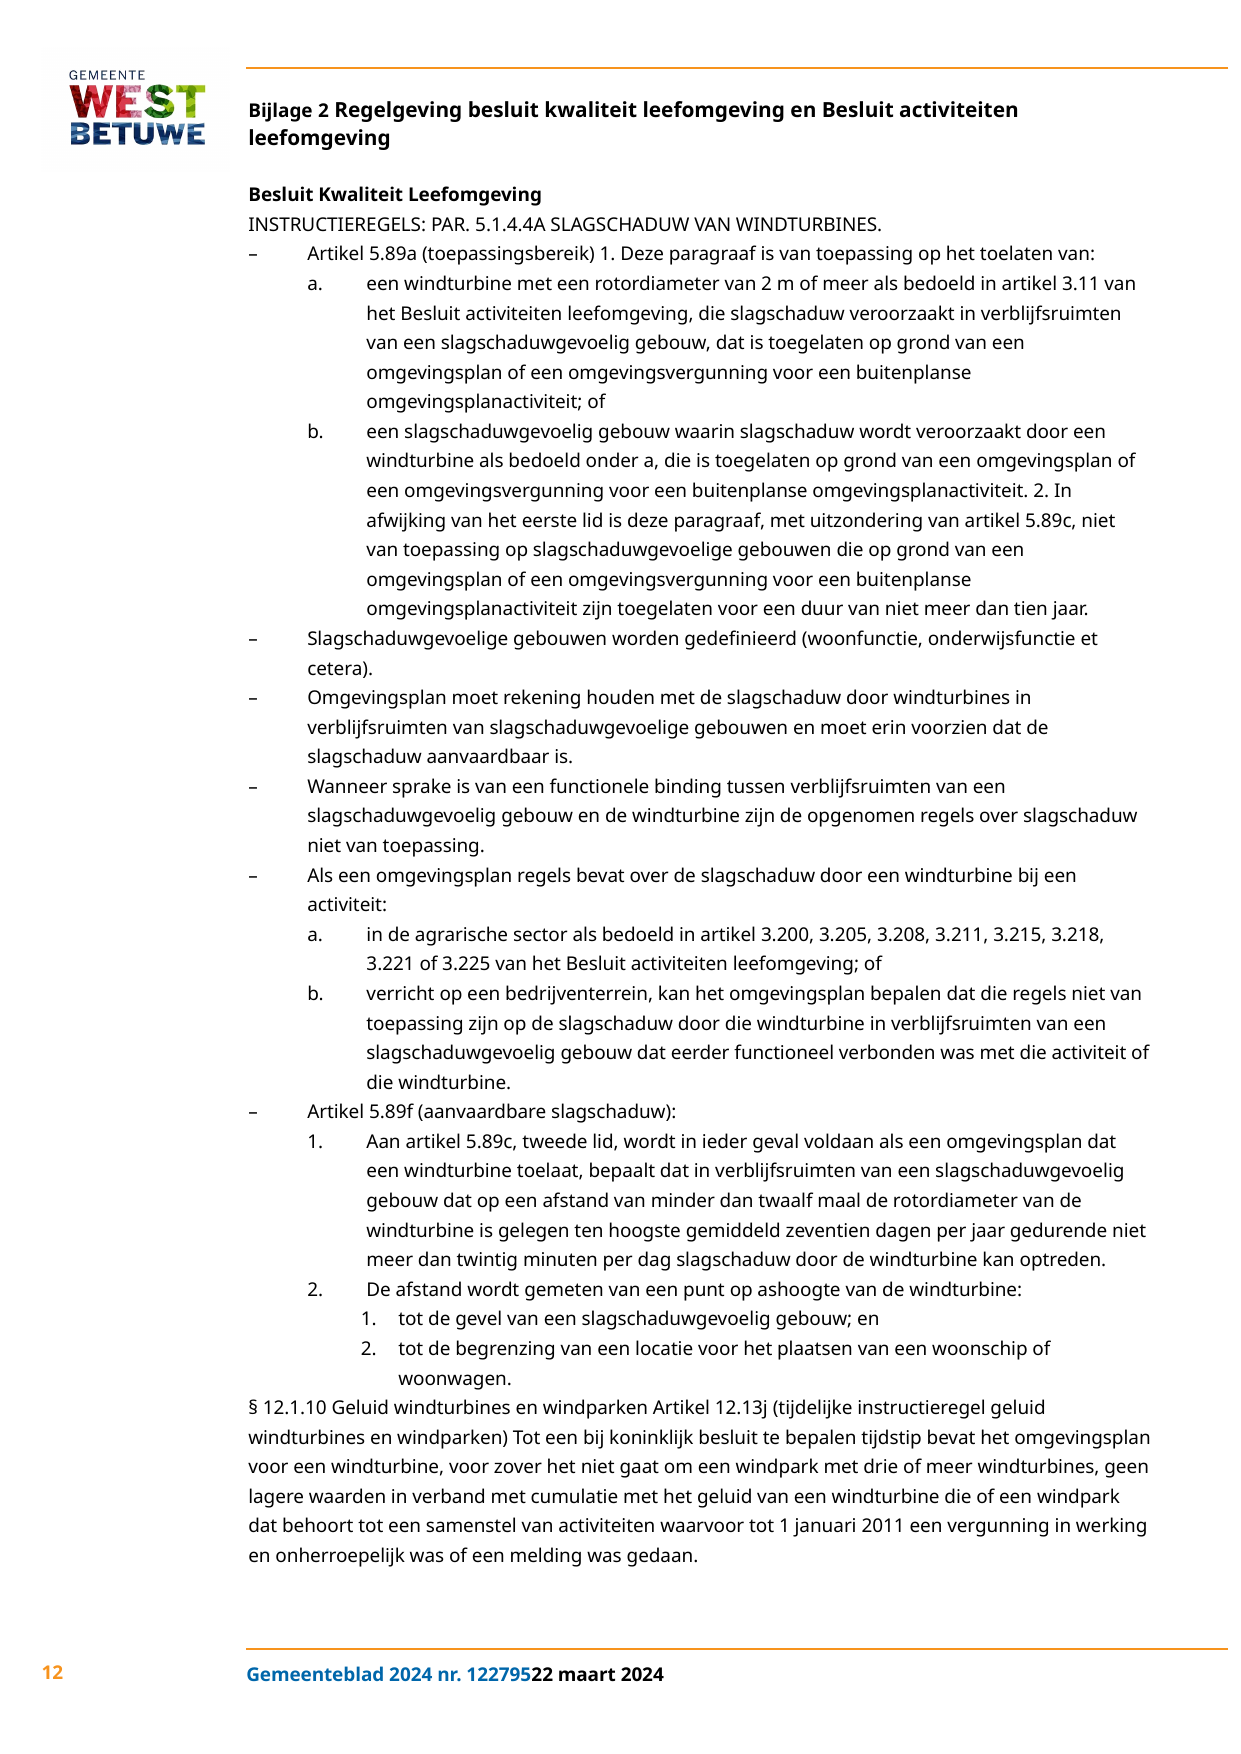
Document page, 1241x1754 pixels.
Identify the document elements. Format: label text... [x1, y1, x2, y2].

picture [41, 47, 231, 172]
list Slagschaduwgevoelige gebouwen worden gedefinieerd (woonfunctie, onderwijsfunctie et cetera). [248, 625, 1152, 680]
list verricht op een bedrijventerrein, kan het omgevingsplan bepalen dat die regels niet van toepassing zijn op de slagschaduw door die windturbine in verblijfsruimten van een slagschaduwgevoelig gebouw dat eerder functioneel verbonden was met die activiteit of die windturbine. [307, 980, 1152, 1094]
list tot de begrenzing van een locatie voor het plaatsen van een woonschip of woonwagen. [361, 1335, 1152, 1390]
list Aan artikel 5.89c, tweede lid, wordt in ieder geval voldaan als een omgevingsplan dat een windturbine toelaat, bepaalt dat in verblijfsruimten van een slagschaduwgevoelig gebouw dat op een afstand van minder dan twaalf maal de rotordiameter van de windturbine is gelegen ten hoogste gemiddeld zeventien dagen per jaar gedurende niet meer dan twintig minuten per dag slagschaduw door de windturbine kan optreden. [307, 1128, 1152, 1272]
list een slagschaduwgevoelig gebouw waarin slagschaduw wordt veroorzaakt door een windturbine als bedoeld onder a, die is toegelaten op grond van een omgevingsplan of een omgevingsvergunning voor een buitenplanse omgevingsplanactiviteit. 2. In afwijking van het eerste lid is deze paragraaf, met uitzondering van artikel 5.89c, niet van toepassing op slagschaduwgevoelige gebouwen die op grond van een omgevingsplan of een omgevingsvergunning voor een buitenplanse omgevingsplanactiviteit zijn toegelaten voor een duur van niet meer dan tien jaar. [307, 418, 1152, 621]
list Wanneer sprake is van een functionele binding tussen verblijfsruimten van een slagschaduwgevoelig gebouw en de windturbine zijn de opgenomen regels over slagschaduw niet van toepassing. [248, 773, 1152, 858]
text Bijlage 2 Regelgeving besluit kwaliteit leefomgeving en Besluit activiteiten leefomgeving [248, 95, 1152, 152]
list tot de gevel van een slagschaduwgevoelig gebouw; en [361, 1306, 1152, 1331]
list Als een omgevingsplan regels bevat over de slagschaduw door een windturbine bij een activiteit: [248, 862, 1152, 917]
list in de agrarische sector als bedoeld in artikel 3.200, 3.205, 3.208, 3.211, 3.215, 3.218, 3.221 of 3.225 van het Besluit activiteiten leefomgeving; of [307, 921, 1152, 976]
text INSTRUCTIEREGELS: PAR. 5.1.4.4A SLAGSCHADUW VAN WINDTURBINES. [248, 211, 1152, 237]
list Artikel 5.89f (aanvaardbare slagschaduw): [248, 1098, 1152, 1124]
list een windturbine met een rotordiameter van 2 m of meer als bedoeld in artikel 3.11 van het Besluit activiteiten leefomgeving, die slagschaduw veroorzaakt in verblijfsruimten van een slagschaduwgevoelig gebouw, dat is toegelaten op grond van een omgevingsplan of een omgevingsvergunning voor een buitenplanse omgevingsplanactiviteit; of [307, 270, 1152, 414]
text Besluit Kwaliteit Leefomgeving [248, 181, 1152, 207]
list De afstand wordt gemeten van een punt op ashoogte van de windturbine: [307, 1276, 1152, 1302]
text § 12.1.10 Geluid windturbines en windparken Artikel 12.13j (tijdelijke instructieregel geluid windturbines en windparken) Tot een bij koninklijk besluit te bepalen tijdstip bevat het omgevingsplan voor een windturbine, voor zover het niet gaat om een windpark met drie of meer windturbines, geen lagere waarden in verband met cumulatie met het geluid van een windturbine die of een windpark dat behoort tot een samenstel van activiteiten waarvoor tot 1 januari 2011 een vergunning in werking en onherroepelijk was of een melding was gedaan. [248, 1394, 1152, 1568]
list Omgevingsplan moet rekening houden met de slagschaduw door windturbines in verblijfsruimten van slagschaduwgevoelige gebouwen en moet erin voorzien dat de slagschaduw aanvaardbaar is. [248, 684, 1152, 769]
list Artikel 5.89a (toepassingsbereik) 1. Deze paragraaf is van toepassing op het toelaten van: [248, 241, 1152, 266]
